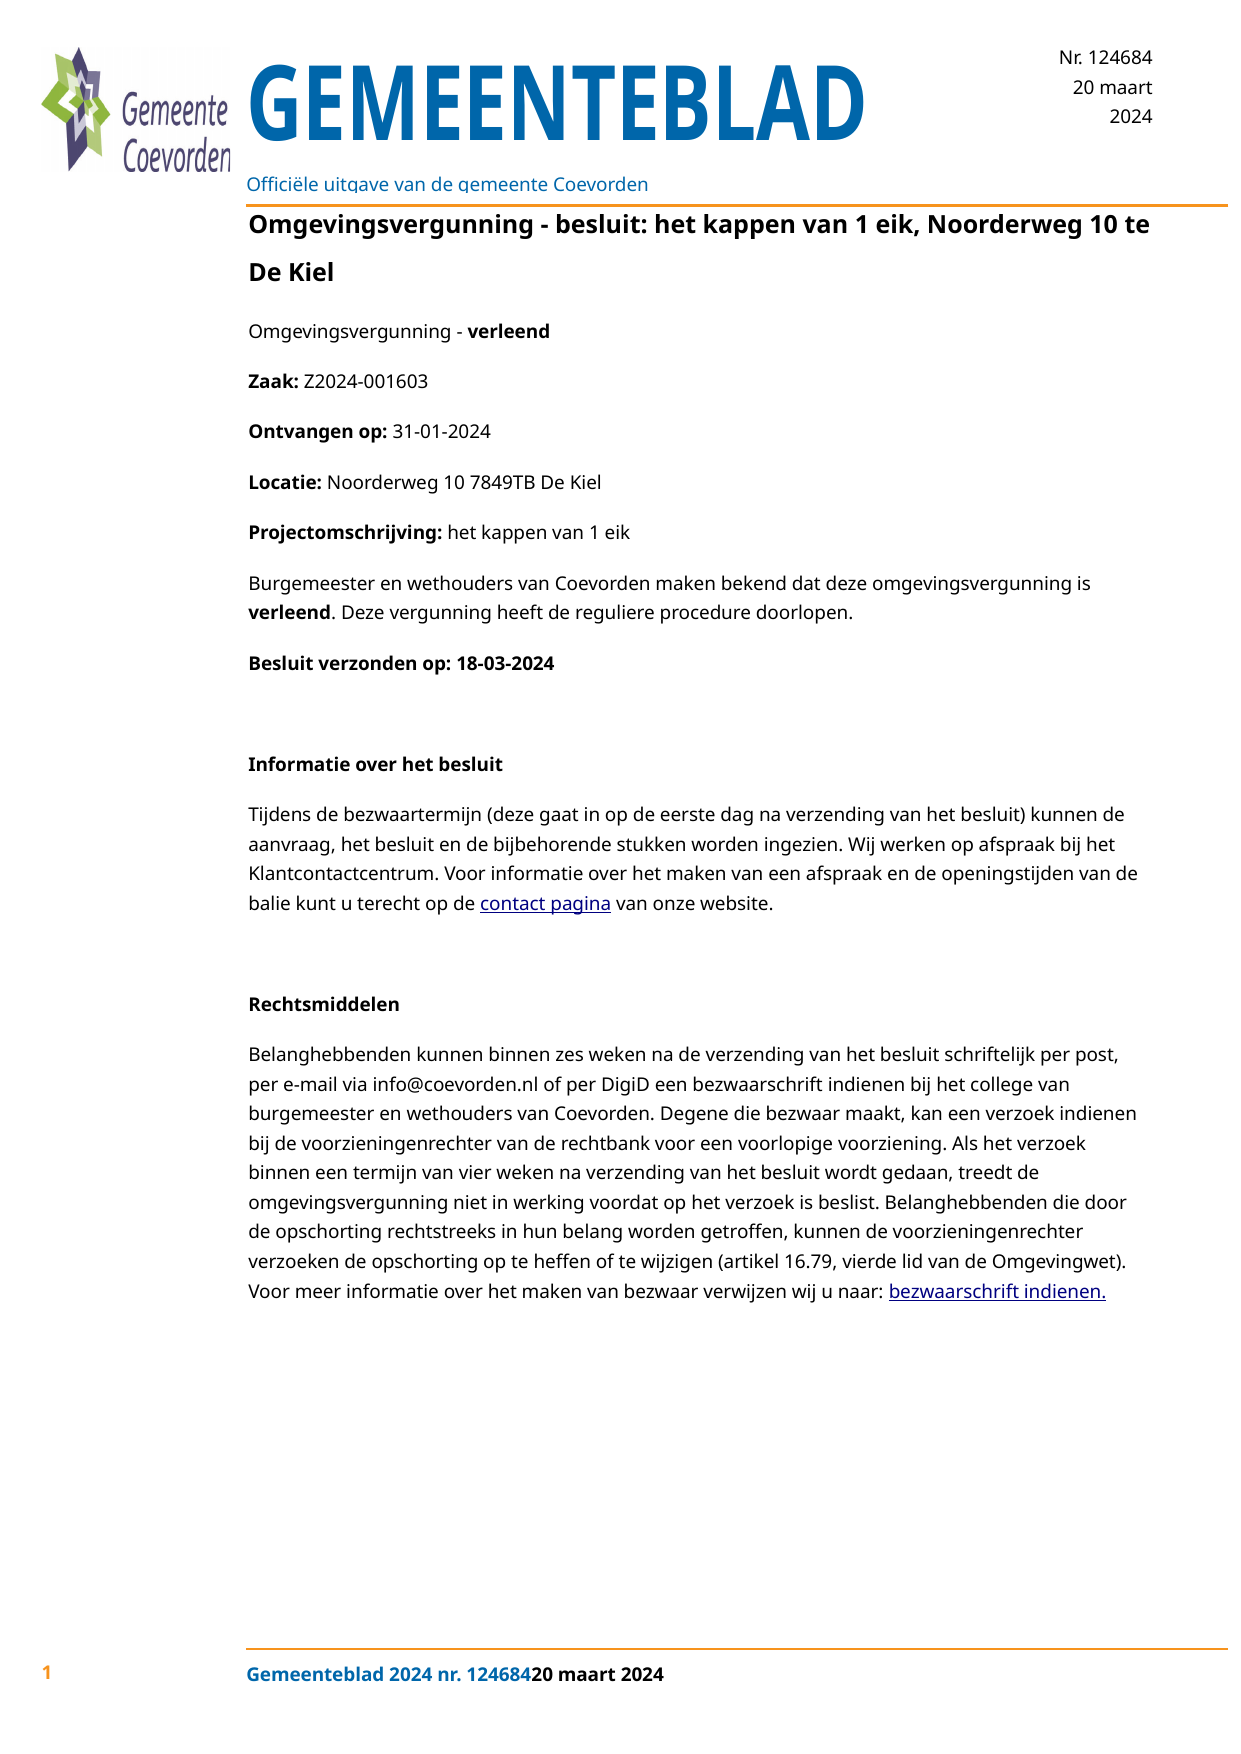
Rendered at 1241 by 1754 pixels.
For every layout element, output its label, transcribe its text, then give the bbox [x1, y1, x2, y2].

text Omgevingsvergunning - besluit: het kappen van 1 eik, Noorderweg 10 te De Kiel [248, 207, 1152, 288]
text Rechtsmiddelen [248, 991, 1152, 1017]
text Projectomschrijving: het kappen van 1 eik [248, 519, 1152, 545]
text Belanghebbenden kunnen binnen zes weken na de verzending van het besluit schriftelijk per post, per e-mail via info@coevorden.nl of per DigiD een bezwaarschrift indienen bij het college van burgemeester en wethouders van Coevorden. Degene die bezwaar maakt, kan een verzoek indienen bij de voorzieningenrechter van de rechtbank voor een voorlopige voorziening. Als het verzoek binnen een termijn van vier weken na verzending van het besluit wordt gedaan, treedt de omgevingsvergunning niet in werking voordat op het verzoek is beslist. Belanghebbenden die door de opschorting rechtstreeks in hun belang worden getroffen, kunnen de voorzieningenrechter verzoeken de opschorting op te heffen of te wijzigen (artikel 16.79, vierde lid van de Omgevingwet). Voor meer informatie over het maken van bezwaar verwijzen wij u naar: bezwaarschrift indienen. [248, 1041, 1152, 1304]
text Locatie: Noorderweg 10 7849TB De Kiel [248, 469, 1152, 495]
text Ontvangen op: 31-01-2024 [248, 419, 1152, 444]
text Besluit verzonden op: 18-03-2024 [248, 650, 1152, 676]
text Zaak: Z2024-001603 [248, 368, 1152, 394]
text Tijdens de bezwaartermijn (deze gaat in op de eerste dag na verzending van het besluit) kunnen de aanvraag, het besluit en de bijbehorende stukken worden ingezien. Wij werken op afspraak bij het Klantcontactcentrum. Voor informatie over het maken van een afspraak en de openingstijden van de balie kunt u terecht op de contact pagina van onze website. [248, 801, 1152, 916]
text Burgemeester en wethouders van Coevorden maken bekend dat deze omgevingsvergunning is verleend. Deze vergunning heeft de reguliere procedure doorlopen. [248, 570, 1152, 625]
text Informatie over het besluit [248, 751, 1152, 777]
picture [41, 47, 231, 172]
text Omgevingsvergunning - verleend [248, 318, 1152, 344]
